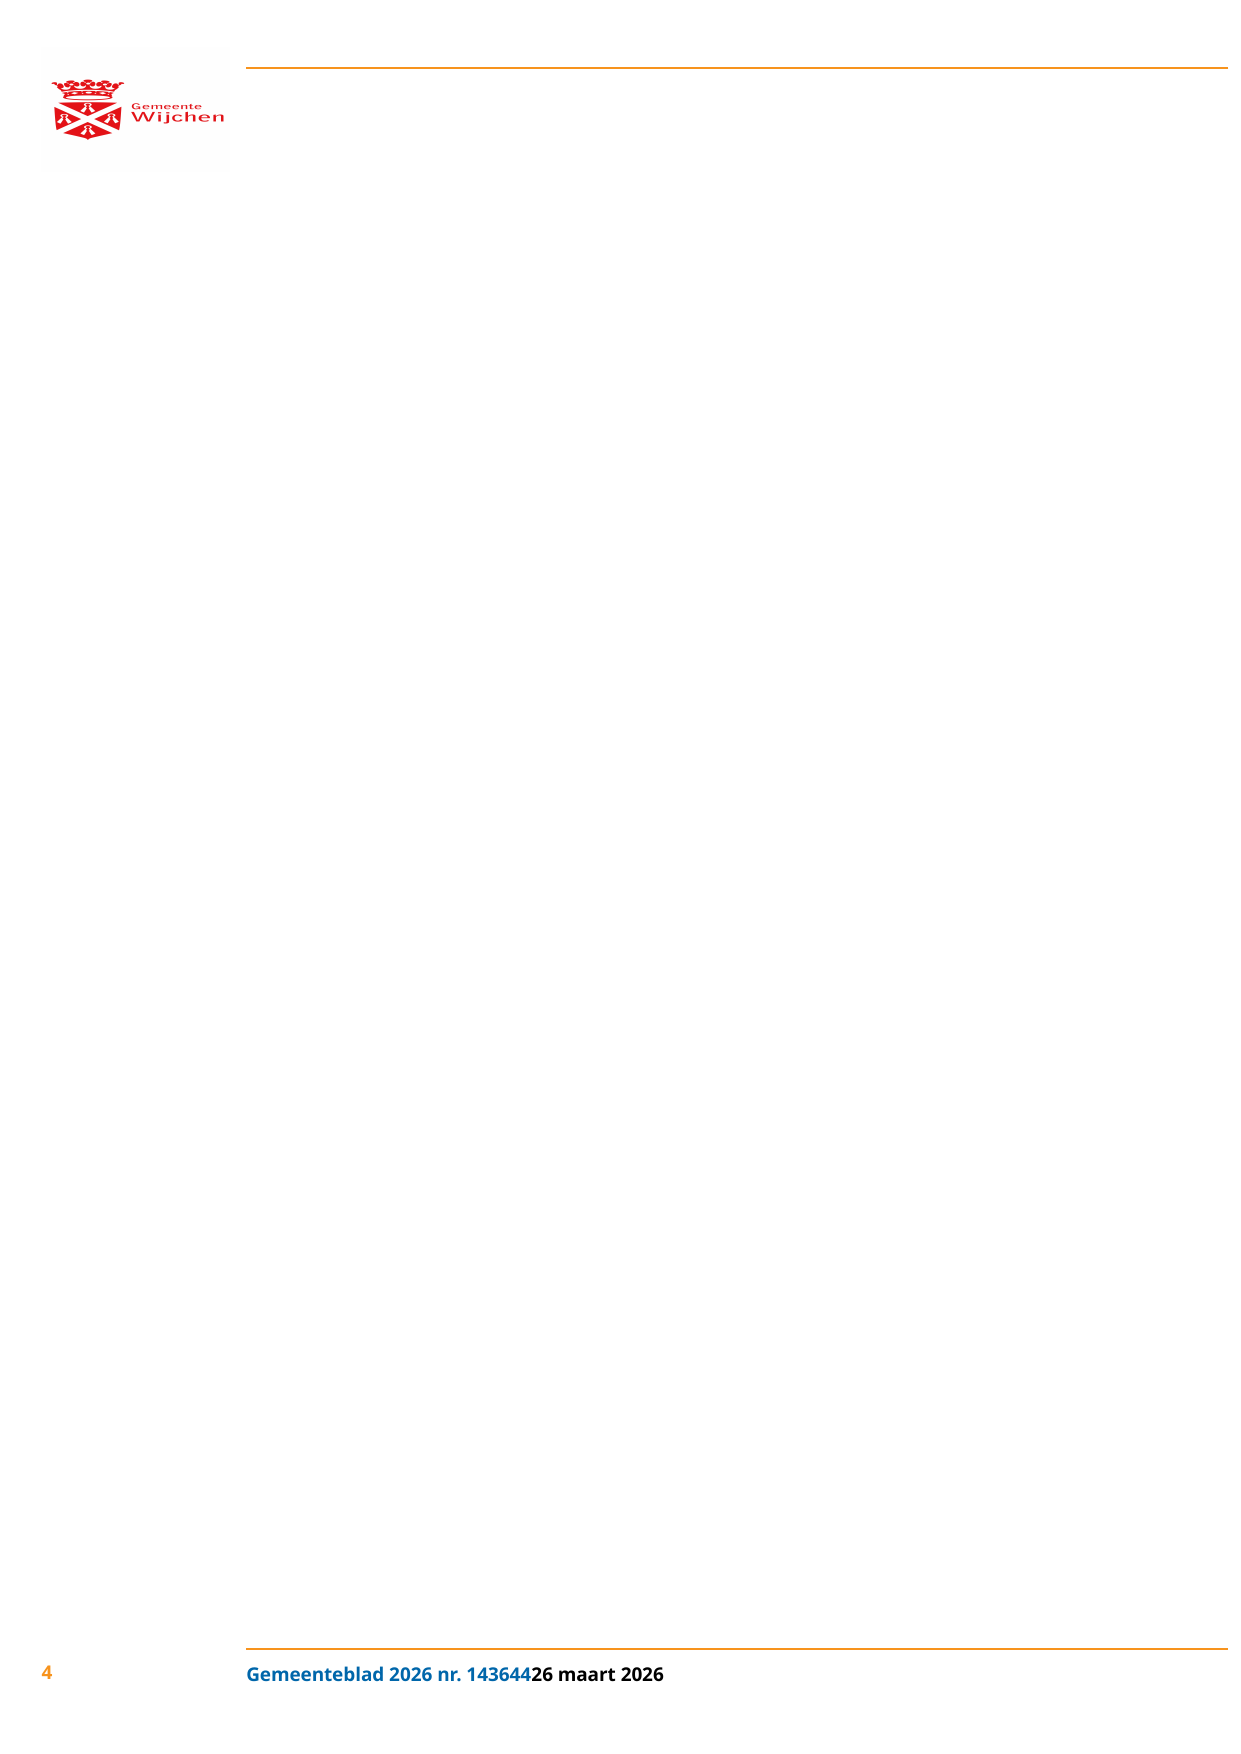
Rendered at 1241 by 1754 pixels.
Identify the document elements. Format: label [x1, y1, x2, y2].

picture [41, 47, 231, 172]
